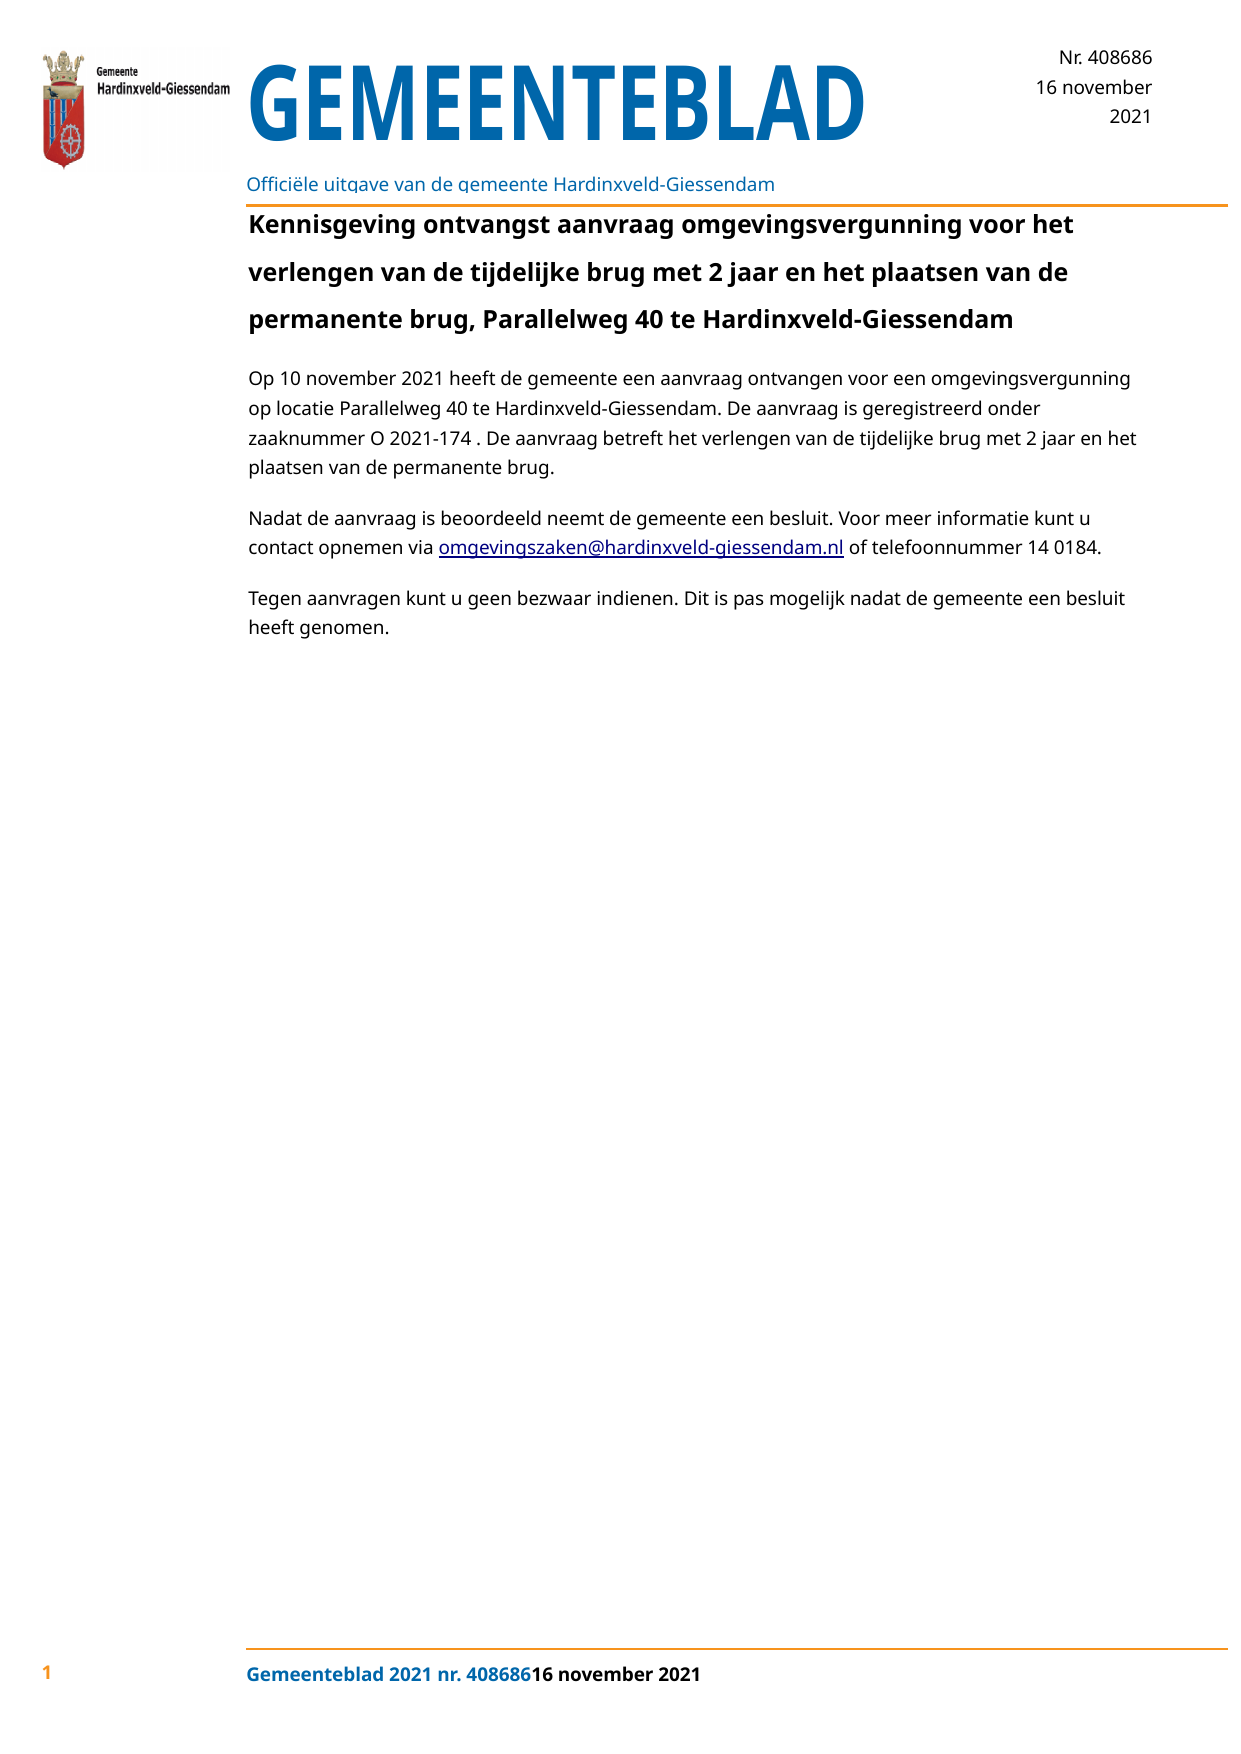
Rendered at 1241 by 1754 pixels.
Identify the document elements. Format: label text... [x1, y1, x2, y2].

picture [41, 47, 231, 172]
text Kennisgeving ontvangst aanvraag omgevingsvergunning voor het verlengen van de tijdelijke brug met 2 jaar en het plaatsen van de permanente brug, Parallelweg 40 te Hardinxveld-Giessendam [248, 207, 1152, 336]
text Tegen aanvragen kunt u geen bezwaar indienen. Dit is pas mogelijk nadat de gemeente een besluit heeft genomen. [248, 585, 1152, 640]
text Op 10 november 2021 heeft de gemeente een aanvraag ontvangen voor een omgevingsvergunning op locatie Parallelweg 40 te Hardinxveld-Giessendam. De aanvraag is geregistreerd onder zaaknummer O 2021-174 . De aanvraag betreft het verlengen van de tijdelijke brug met 2 jaar en het plaatsen van de permanente brug. [248, 366, 1152, 480]
text Nadat de aanvraag is beoordeeld neemt de gemeente een besluit. Voor meer informatie kunt u contact opnemen via omgevingszaken@hardinxveld-giessendam.nl of telefoonnummer 14 0184. [248, 505, 1152, 560]
